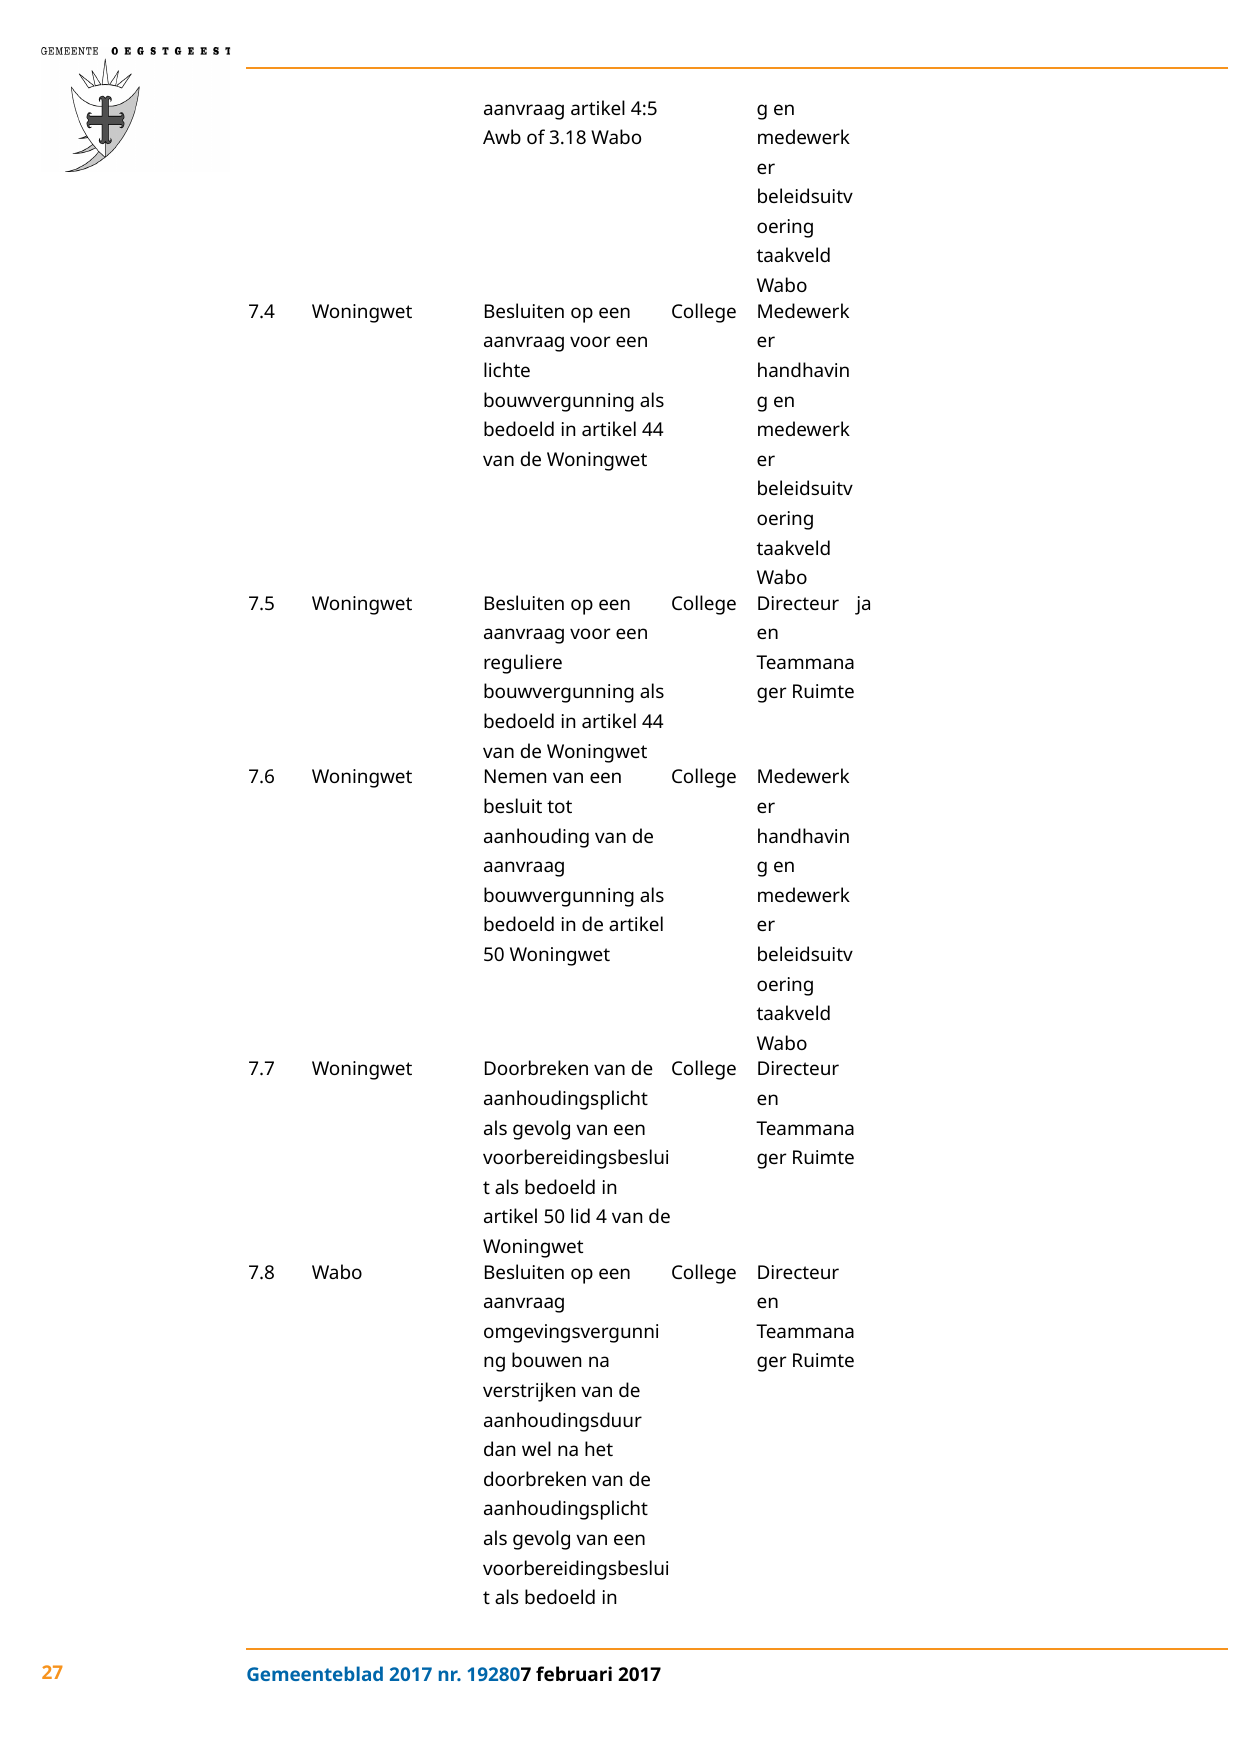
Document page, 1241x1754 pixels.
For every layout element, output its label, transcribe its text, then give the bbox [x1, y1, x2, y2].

table_cell College [671, 764, 756, 1056]
picture [41, 47, 231, 172]
table_cell Besluiten op een aanvraag voor een reguliere bouwvergunning als bedoeld in artikel 44 van de Woningwet [483, 590, 671, 764]
table_cell 7.8 [248, 1259, 312, 1610]
table_cell Woningwet [312, 1056, 483, 1259]
table_cell 7.7 [248, 1056, 312, 1259]
table_cell [928, 95, 1152, 298]
table_cell [312, 95, 483, 298]
table_cell 7.4 [248, 298, 312, 590]
table_cell [856, 1056, 928, 1259]
table_cell Directeur en Teammanager Ruimte [756, 1259, 856, 1610]
table_cell Besluiten op een aanvraag voor een lichte bouwvergunning als bedoeld in artikel 44 van de Woningwet [483, 298, 671, 590]
table_cell [928, 1056, 1152, 1259]
table_cell Directeur en Teammanager Ruimte [756, 1056, 856, 1259]
table_cell Directeur en Teammanager Ruimte [756, 590, 856, 764]
table_cell [928, 1259, 1152, 1610]
table_cell [856, 764, 928, 1056]
table_cell [928, 590, 1152, 764]
table_cell 7.6 [248, 764, 312, 1056]
table_cell [671, 95, 756, 298]
table_cell [248, 95, 312, 298]
table_cell College [671, 590, 756, 764]
table_cell Besluiten op een aanvraag omgevingsvergunning bouwen na verstrijken van de aanhoudingsduur dan wel na het doorbreken van de aanhoudingsplicht als gevolg van een voorbereidingsbesluit als bedoeld in [483, 1259, 671, 1610]
table_cell [856, 1259, 928, 1610]
table_cell 7.5 [248, 590, 312, 764]
table_cell g en medewerker beleidsuitvoering taakveld Wabo [756, 95, 856, 298]
table_cell College [671, 1259, 756, 1610]
table_cell Woningwet [312, 764, 483, 1056]
table_cell College [671, 298, 756, 590]
table_cell Doorbreken van de aanhoudingsplicht als gevolg van een voorbereidingsbesluit als bedoeld in artikel 50 lid 4 van de Woningwet [483, 1056, 671, 1259]
table_cell Nemen van een besluit tot aanhouding van de aanvraag bouwvergunning als bedoeld in de artikel 50 Woningwet [483, 764, 671, 1056]
table_cell Medewerker handhaving en medewerker beleidsuitvoering taakveld Wabo [756, 764, 856, 1056]
table_cell College [671, 1056, 756, 1259]
table_cell ja [856, 590, 928, 764]
table_cell Medewerker handhaving en medewerker beleidsuitvoering taakveld Wabo [756, 298, 856, 590]
table_cell Woningwet [312, 298, 483, 590]
table_cell [928, 298, 1152, 590]
table_cell Wabo [312, 1259, 483, 1610]
table_cell aanvraag artikel 4:5 Awb of 3.18 Wabo [483, 95, 671, 298]
table_cell [928, 764, 1152, 1056]
table_cell [856, 298, 928, 590]
table_cell [856, 95, 928, 298]
table_cell Woningwet [312, 590, 483, 764]
